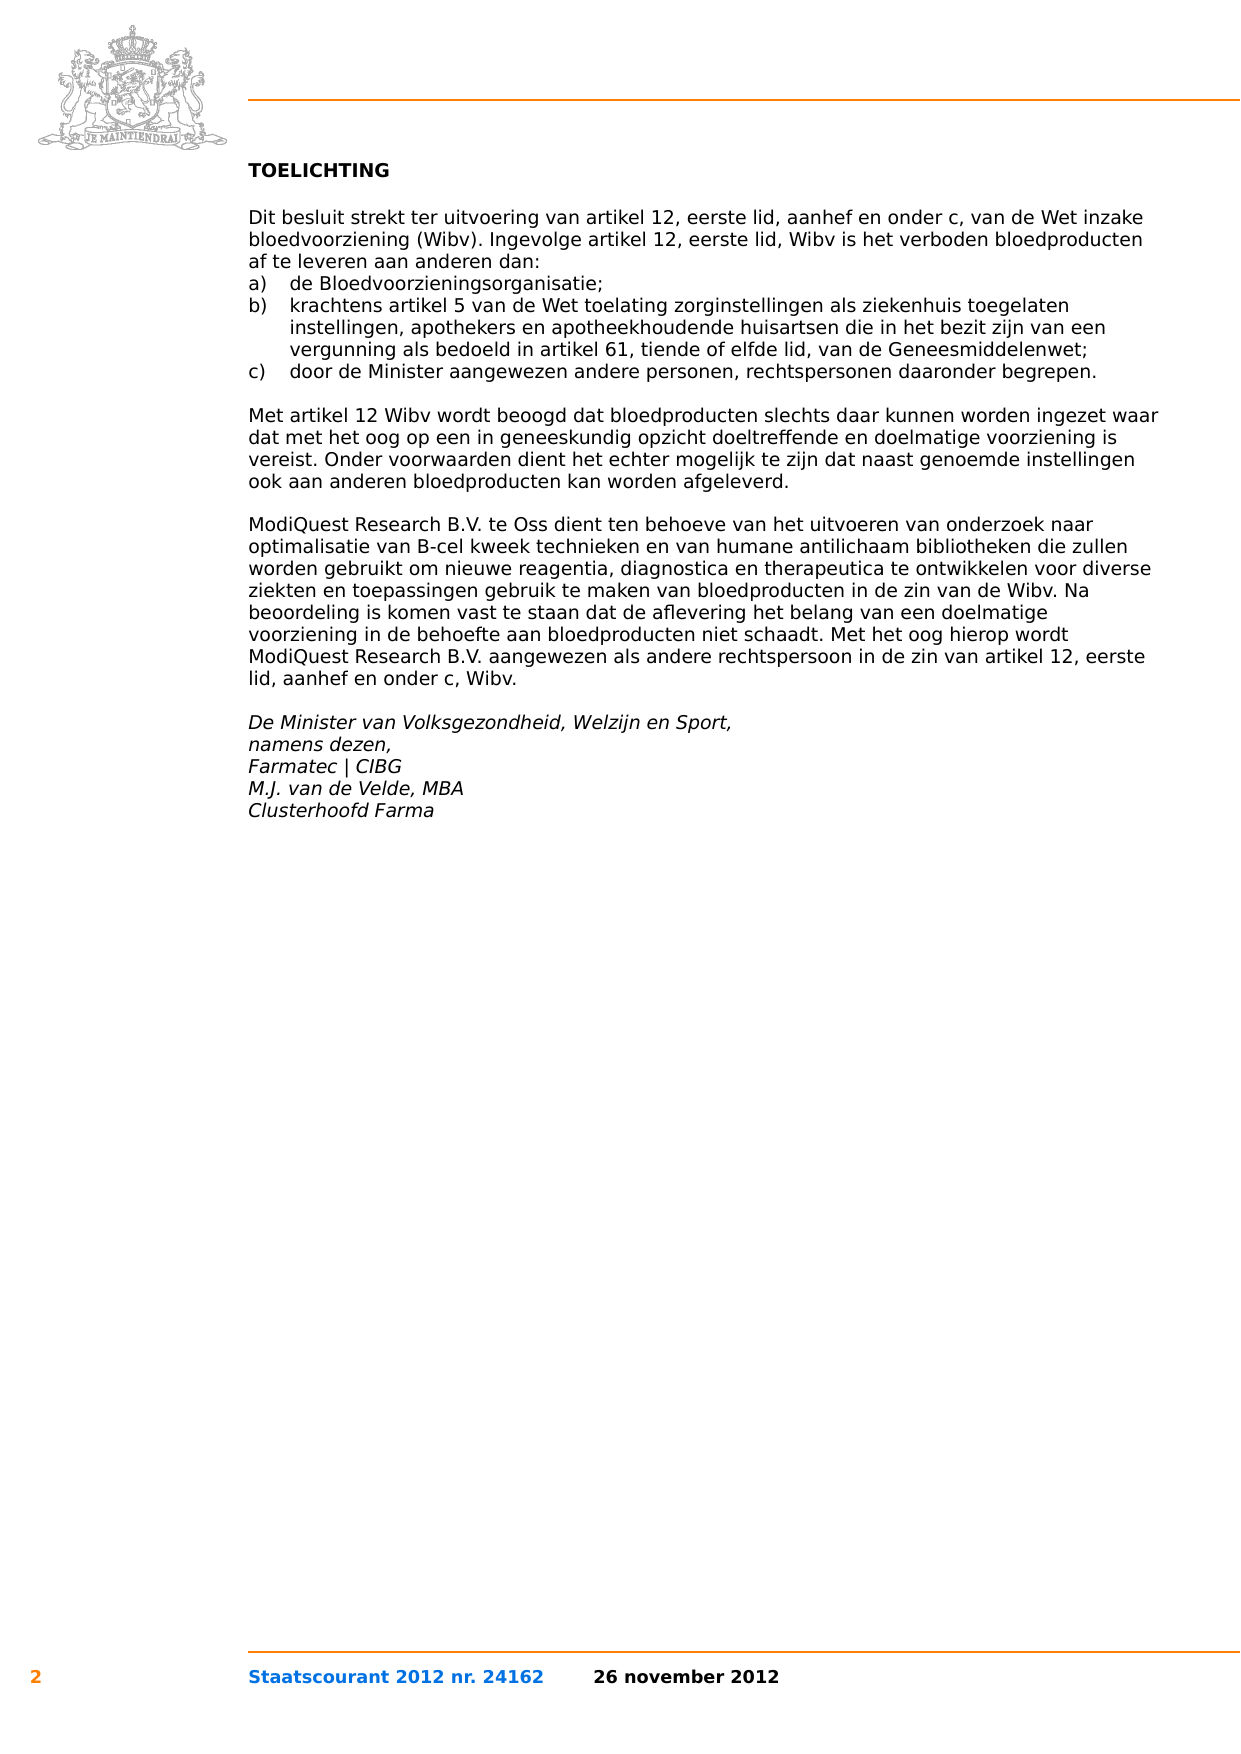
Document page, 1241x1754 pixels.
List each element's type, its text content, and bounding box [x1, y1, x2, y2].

text c) door de Minister aangewezen andere personen, rechtspersonen daaronder begrepen. [248, 361, 1163, 383]
text b) krachtens artikel 5 van de Wet toelating zorginstellingen als ziekenhuis toegelaten instellingen, apothekers en apotheekhoudende huisartsen die in het bezit zijn van een vergunning als bedoeld in artikel 61, tiende of elfde lid, van de Geneesmiddelenwet; [248, 295, 1163, 361]
text ModiQuest Research B.V. te Oss dient ten behoeve van het uitvoeren van onderzoek naar optimalisatie van B-cel kweek technieken en van humane antilichaam bibliotheken die zullen worden gebruikt om nieuwe reagentia, diagnostica en therapeutica te ontwikkelen voor diverse ziekten en toepassingen gebruik te maken van bloedproducten in de zin van de Wibv. Na beoordeling is komen vast te staan dat de aflevering het belang van een doelmatige voorziening in de behoefte aan bloedproducten niet schaadt. Met het oog hierop wordt ModiQuest Research B.V. aangewezen als andere rechtspersoon in de zin van artikel 12, eerste lid, aanhef en onder c, Wibv. [248, 514, 1163, 690]
subtitle TOELICHTING [248, 160, 1163, 182]
text a) de Bloedvoorzieningsorganisatie; [248, 273, 1163, 295]
picture [38, 25, 227, 150]
text De Minister van Volksgezondheid, Welzijn en Sport, namens dezen, Farmatec | CIBG M.J. van de Velde, MBA Clusterhoofd Farma [248, 712, 1163, 822]
text Met artikel 12 Wibv wordt beoogd dat bloedproducten slechts daar kunnen worden ingezet waar dat met het oog op een in geneeskundig opzicht doeltreffende en doelmatige voorziening is vereist. Onder voorwaarden dient het echter mogelijk te zijn dat naast genoemde instellingen ook aan anderen bloedproducten kan worden afgeleverd. [248, 404, 1163, 492]
text Dit besluit strekt ter uitvoering van artikel 12, eerste lid, aanhef en onder c, van de Wet inzake bloedvoorziening (Wibv). Ingevolge artikel 12, eerste lid, Wibv is het verboden bloedproducten af te leveren aan anderen dan: [248, 207, 1163, 273]
